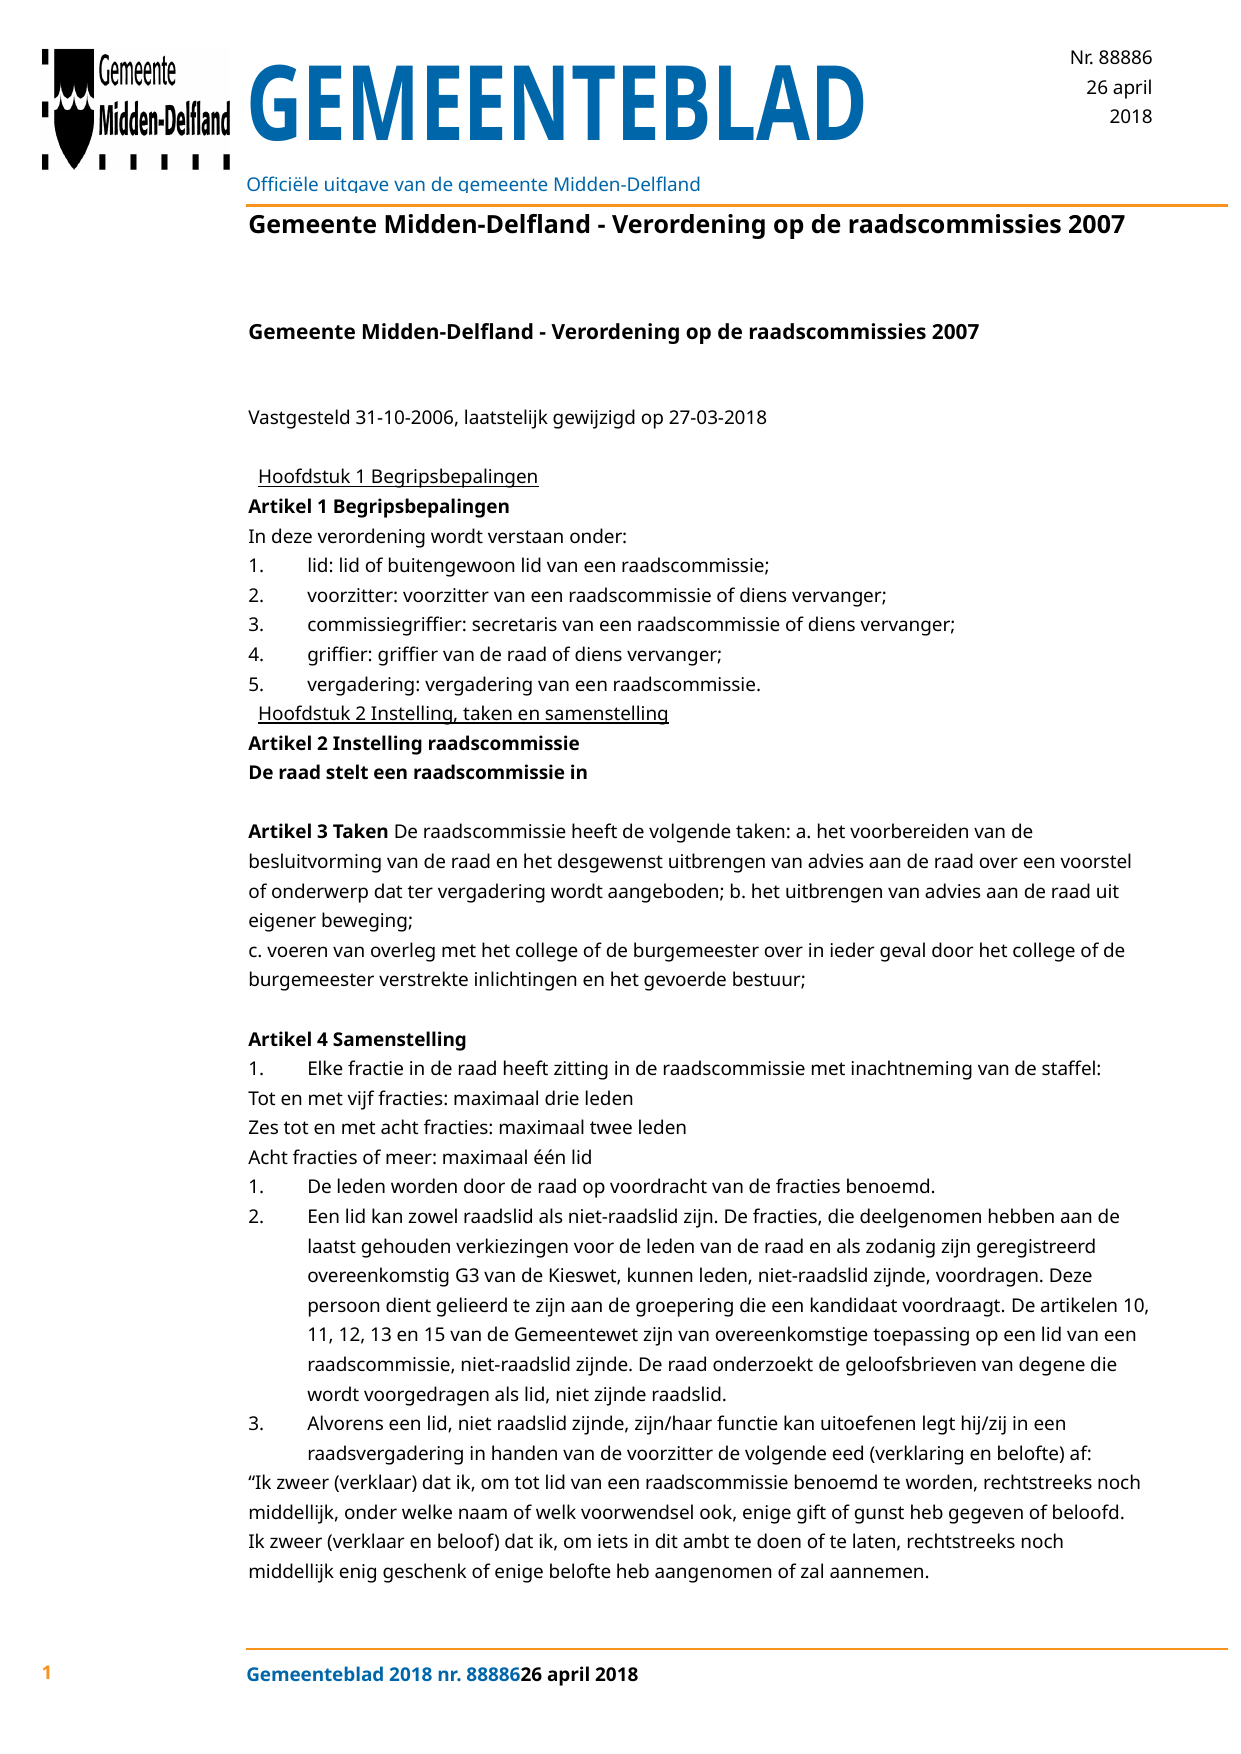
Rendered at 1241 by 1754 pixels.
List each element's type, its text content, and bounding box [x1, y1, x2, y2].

text Tot en met vijf fracties: maximaal drie leden [248, 1085, 1152, 1111]
list Een lid kan zowel raadslid als niet-raadslid zijn. De fracties, die deelgenomen hebben aan de laatst gehouden verkiezingen voor de leden van de raad en als zodanig zijn geregistreerd overeenkomstig G3 van de Kieswet, kunnen leden, niet-raadslid zijnde, voordragen. Deze persoon dient gelieerd te zijn aan de groepering die een kandidaat voordraagt. De artikelen 10, 11, 12, 13 en 15 van de Gemeentewet zijn van overeenkomstige toepassing op een lid van een raadscommissie, niet-raadslid zijnde. De raad onderzoekt de geloofsbrieven van degene die wordt voorgedragen als lid, niet zijnde raadslid. [248, 1203, 1152, 1406]
list De leden worden door de raad op voordracht van de fracties benoemd. [248, 1174, 1152, 1199]
text “Ik zweer (verklaar) dat ik, om tot lid van een raadscommissie benoemd te worden, rechtstreeks noch middellijk, onder welke naam of welk voorwendsel ook, enige gift of gunst heb gegeven of beloofd. [248, 1469, 1152, 1525]
text Hoofdstuk 1 Begripsbepalingen [248, 464, 1152, 489]
list voorzitter: voorzitter van een raadscommissie of diens vervanger; [248, 582, 1152, 608]
text De raad stelt een raadscommissie in [248, 759, 1152, 785]
text Artikel 2 Instelling raadscommissie [248, 730, 1152, 756]
text In deze verordening wordt verstaan onder: [248, 523, 1152, 548]
text Artikel 1 Begripsbepalingen [248, 493, 1152, 519]
list commissiegriffier: secretaris van een raadscommissie of diens vervanger; [248, 612, 1152, 637]
list lid: lid of buitengewoon lid van een raadscommissie; [248, 552, 1152, 578]
list Elke fractie in de raad heeft zitting in de raadscommissie met inachtneming van de staffel: [248, 1055, 1152, 1081]
picture [41, 47, 231, 172]
text Vastgesteld 31-10-2006, laatstelijk gewijzigd op 27-03-2018 [248, 404, 1152, 430]
list griffier: griffier van de raad of diens vervanger; [248, 641, 1152, 667]
text Hoofdstuk 2 Instelling, taken en samenstelling [248, 700, 1152, 726]
text Gemeente Midden-Delfland - Verordening op de raadscommissies 2007 [248, 207, 1152, 241]
list Alvorens een lid, niet raadslid zijnde, zijn/haar functie kan uitoefenen legt hij/zij in een raadsvergadering in handen van de voorzitter de volgende eed (verklaring en belofte) af: [248, 1410, 1152, 1466]
text Artikel 4 Samenstelling [248, 1026, 1152, 1051]
text Ik zweer (verklaar en beloof) dat ik, om iets in dit ambt te doen of te laten, rechtstreeks noch middellijk enig geschenk of enige belofte heb aangenomen of zal aannemen. [248, 1529, 1152, 1584]
text Zes tot en met acht fracties: maximaal twee leden [248, 1114, 1152, 1140]
list vergadering: vergadering van een raadscommissie. [248, 671, 1152, 696]
text Acht fracties of meer: maximaal één lid [248, 1144, 1152, 1170]
text Gemeente Midden-Delfland - Verordening op de raadscommissies 2007 [248, 317, 1152, 345]
text c. voeren van overleg met het college of de burgemeester over in ieder geval door het college of de burgemeester verstrekte inlichtingen en het gevoerde bestuur; [248, 937, 1152, 992]
text Artikel 3 Taken De raadscommissie heeft de volgende taken: a. het voorbereiden van de besluitvorming van de raad en het desgewenst uitbrengen van advies aan de raad over een voorstel of onderwerp dat ter vergadering wordt aangeboden; b. het uitbrengen van advies aan de raad uit eigener beweging; [248, 819, 1152, 933]
